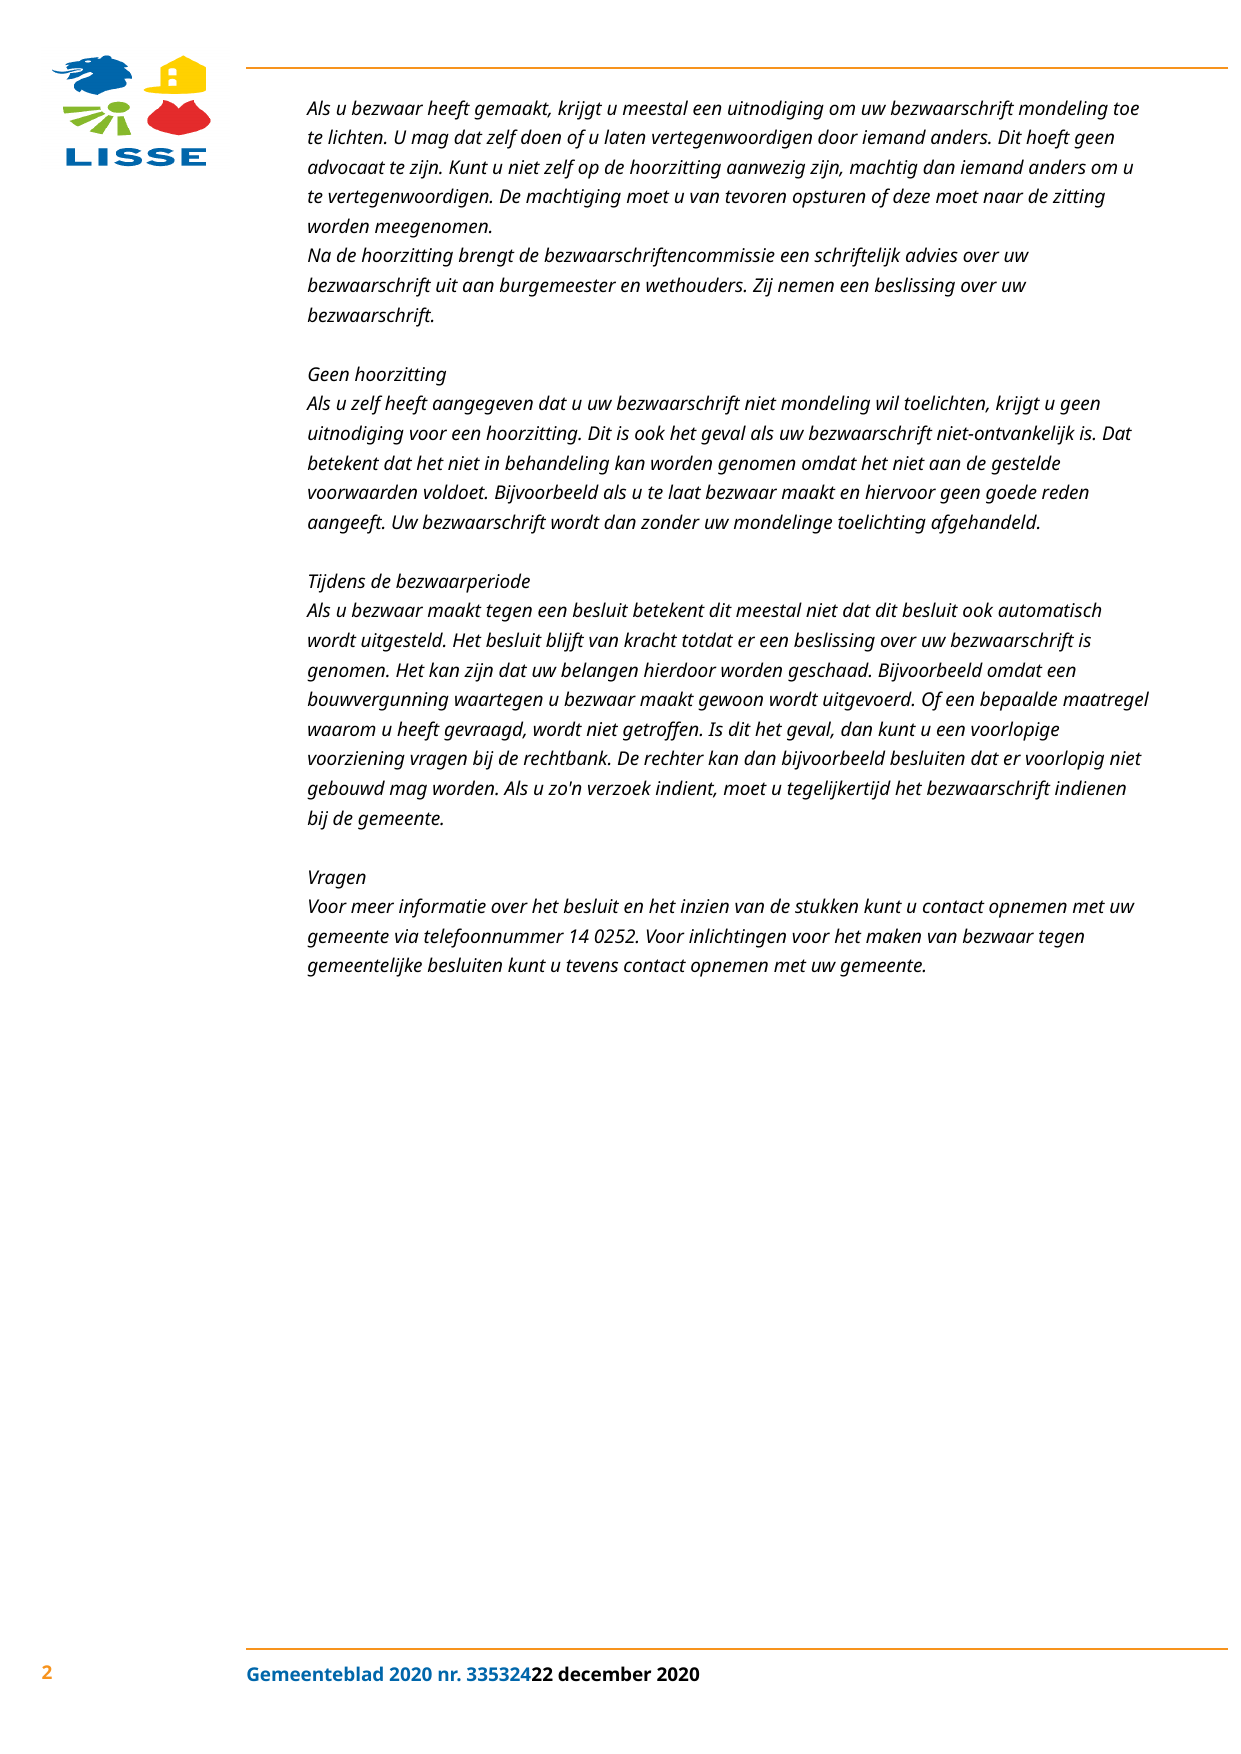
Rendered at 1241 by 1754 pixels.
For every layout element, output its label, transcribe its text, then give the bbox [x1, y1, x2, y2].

list Vragen [248, 864, 1152, 890]
list Geen hoorzitting [248, 361, 1152, 387]
list Na de hoorzitting brengt de bezwaarschriftencommissie een schriftelijk advies over uw bezwaarschrift uit aan burgemeester en wethouders. Zij nemen een beslissing over uw bezwaarschrift. [248, 243, 1152, 328]
list Tijdens de bezwaarperiode [248, 568, 1152, 594]
list Voor meer informatie over het besluit en het inzien van de stukken kunt u contact opnemen met uw gemeente via telefoonnummer 14 0252. Voor inlichtingen voor het maken van bezwaar tegen gemeentelijke besluiten kunt u tevens contact opnemen met uw gemeente. [248, 893, 1152, 978]
list Als u zelf heeft aangegeven dat u uw bezwaarschrift niet mondeling wil toelichten, krijgt u geen uitnodiging voor een hoorzitting. Dit is ook het geval als uw bezwaarschrift niet-ontvankelijk is. Dat betekent dat het niet in behandeling kan worden genomen omdat het niet aan de gestelde voorwaarden voldoet. Bijvoorbeeld als u te laat bezwaar maakt en hiervoor geen goede reden aangeeft. Uw bezwaarschrift wordt dan zonder uw mondelinge toelichting afgehandeld. [248, 391, 1152, 535]
list Als u bezwaar heeft gemaakt, krijgt u meestal een uitnodiging om uw bezwaarschrift mondeling toe te lichten. U mag dat zelf doen of u laten vertegenwoordigen door iemand anders. Dit hoeft geen advocaat te zijn. Kunt u niet zelf op de hoorzitting aanwezig zijn, machtig dan iemand anders om u te vertegenwoordigen. De machtiging moet u van tevoren opsturen of deze moet naar de zitting worden meegenomen. [248, 95, 1152, 239]
picture [41, 47, 231, 172]
list Als u bezwaar maakt tegen een besluit betekent dit meestal niet dat dit besluit ook automatisch wordt uitgesteld. Het besluit blijft van kracht totdat er een beslissing over uw bezwaarschrift is genomen. Het kan zijn dat uw belangen hierdoor worden geschaad. Bijvoorbeeld omdat een bouwvergunning waartegen u bezwaar maakt gewoon wordt uitgevoerd. Of een bepaalde maatregel waarom u heeft gevraagd, wordt niet getroffen. Is dit het geval, dan kunt u een voorlopige voorziening vragen bij de rechtbank. De rechter kan dan bijvoorbeeld besluiten dat er voorlopig niet gebouwd mag worden. Als u zo'n verzoek indient, moet u tegelijkertijd het bezwaarschrift indienen bij de gemeente. [248, 598, 1152, 831]
